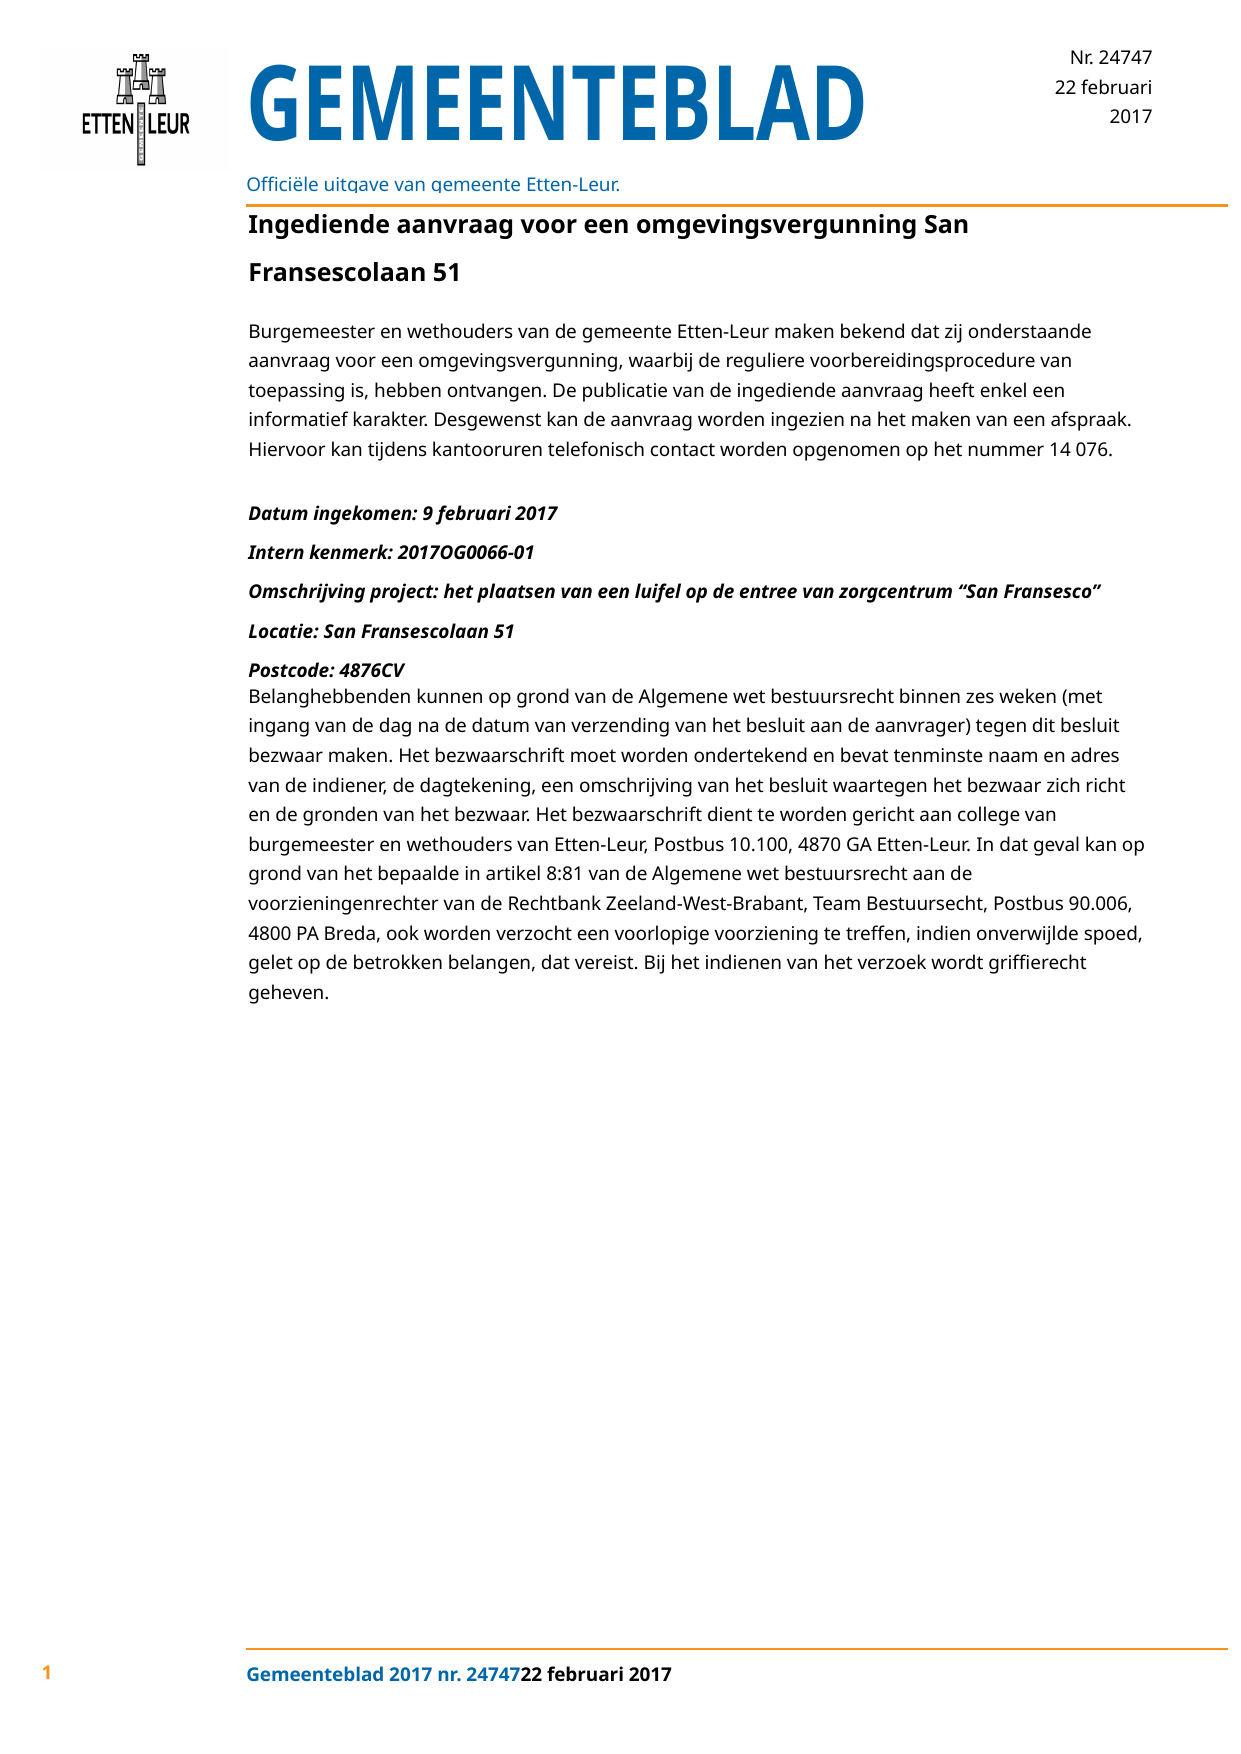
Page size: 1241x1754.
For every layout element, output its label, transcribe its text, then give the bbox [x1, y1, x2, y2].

text Postcode: 4876CV [248, 657, 1152, 683]
picture [41, 47, 231, 172]
text Ingediende aanvraag voor een omgevingsvergunning San Fransescolaan 51 [248, 207, 1152, 288]
text Intern kenmerk: 2017OG0066-01 [248, 539, 1152, 565]
text Burgemeester en wethouders van de gemeente Etten-Leur maken bekend dat zij onderstaande aanvraag voor een omgevingsvergunning, waarbij de reguliere voorbereidingsprocedure van toepassing is, hebben ontvangen. De publicatie van de ingediende aanvraag heeft enkel een informatief karakter. Desgewenst kan de aanvraag worden ingezien na het maken van een afspraak. Hiervoor kan tijdens kantooruren telefonisch contact worden opgenomen op het nummer 14 076. [248, 318, 1152, 462]
text Omschrijving project: het plaatsen van een luifel op de entree van zorgcentrum “San Fransesco” [248, 579, 1152, 604]
text Datum ingekomen: 9 februari 2017 [248, 500, 1152, 526]
text Locatie: San Fransescolaan 51 [248, 618, 1152, 644]
text Belanghebbenden kunnen op grond van de Algemene wet bestuursrecht binnen zes weken (met ingang van de dag na de datum van verzending van het besluit aan de aanvrager) tegen dit besluit bezwaar maken. Het bezwaarschrift moet worden ondertekend en bevat tenminste naam en adres van de indiener, de dagtekening, een omschrijving van het besluit waartegen het bezwaar zich richt en de gronden van het bezwaar. Het bezwaarschrift dient te worden gericht aan college van burgemeester en wethouders van Etten-Leur, Postbus 10.100, 4870 GA Etten-Leur. In dat geval kan op grond van het bepaalde in artikel 8:81 van de Algemene wet bestuursrecht aan de voorzieningenrechter van de Rechtbank Zeeland-West-Brabant, Team Bestuursecht, Postbus 90.006, 4800 PA Breda, ook worden verzocht een voorlopige voorziening te treffen, indien onverwijlde spoed, gelet op de betrokken belangen, dat vereist. Bij het indienen van het verzoek wordt griffierecht geheven. [248, 683, 1152, 1004]
